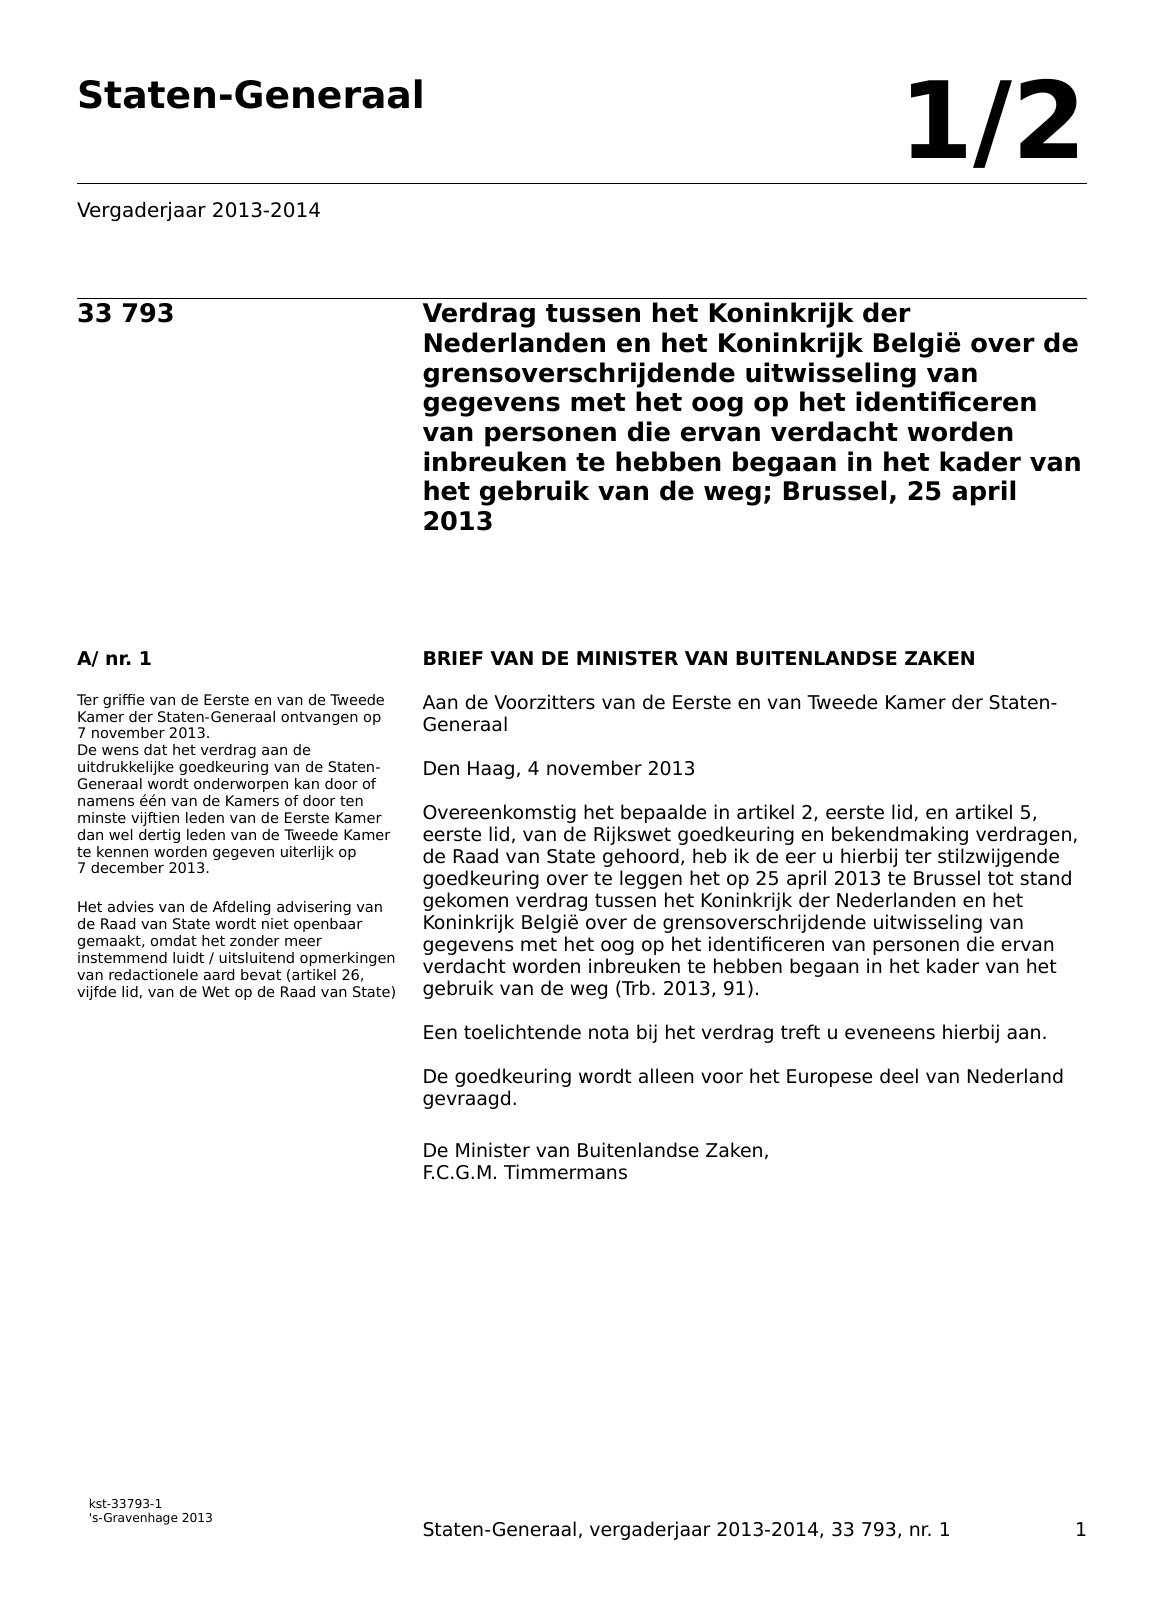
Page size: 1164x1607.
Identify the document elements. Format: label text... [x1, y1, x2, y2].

text De Minister van Buitenlandse Zaken, F.C.G.M. Timmermans [422, 1140, 1087, 1184]
text [77, 877, 399, 899]
text Het advies van de Afdeling advisering van de Raad van State wordt niet openbaar gemaakt, omdat het zonder meer instemmend luidt / uitsluitend opmerkingen van redactionele aard bevat (artikel 26, vijfde lid, van de Wet op de Raad van State) [77, 899, 399, 1001]
text De goedkeuring wordt alleen voor het Europese deel van Nederland gevraagd. [422, 1066, 1087, 1110]
text kst-33793-1 [88, 1497, 323, 1511]
table_header 1/2 [886, 59, 1087, 183]
text Een toelichtende nota bij het verdrag treft u eveneens hierbij aan. [422, 1022, 1087, 1044]
text Den Haag, 4 november 2013 [422, 758, 1087, 780]
table_cell Vergaderjaar 2013-2014 [77, 184, 1087, 298]
subtitle 33 793 Verdrag tussen het Koninkrijk der Nederlanden en het Koninkrijk België over de grensoverschrijdende uitwisseling van gegevens met het oog op het identificeren van personen die ervan verdacht worden inbreuken te hebben begaan in het kader van het gebruik van de weg; Brussel, 25 april 2013 [77, 299, 1087, 536]
text Ter griffie van de Eerste en van de Tweede Kamer der Staten-Generaal ontvangen op 7 november 2013. [77, 692, 399, 742]
text De wens dat het verdrag aan de uitdrukkelijke goedkeuring van de Staten-Generaal wordt onderworpen kan door of namens één van de Kamers of door ten minste vijftien leden van de Eerste Kamer dan wel dertig leden van de Tweede Kamer te kennen worden gegeven uiterlijk op 7 december 2013. [77, 742, 399, 877]
subtitle A/ nr. 1 BRIEF VAN DE MINISTER VAN BUITENLANDSE ZAKEN [77, 647, 1087, 669]
text Aan de Voorzitters van de Eerste en van Tweede Kamer der Staten-Generaal [422, 692, 1087, 736]
table_header Staten-Generaal [77, 59, 886, 183]
text 's-Gravenhage 2013 [88, 1511, 323, 1525]
text Overeenkomstig het bepaalde in artikel 2, eerste lid, en artikel 5, eerste lid, van de Rijkswet goedkeuring en bekendmaking verdragen, de Raad van State gehoord, heb ik de eer u hierbij ter stilzwijgende goedkeuring over te leggen het op 25 april 2013 te Brussel tot stand gekomen verdrag tussen het Koninkrijk der Nederlanden en het Koninkrijk België over de grensoverschrijdende uitwisseling van gegevens met het oog op het identificeren van personen die ervan verdacht worden inbreuken te hebben begaan in het kader van het gebruik van de weg (Trb. 2013, 91). [422, 802, 1087, 1000]
